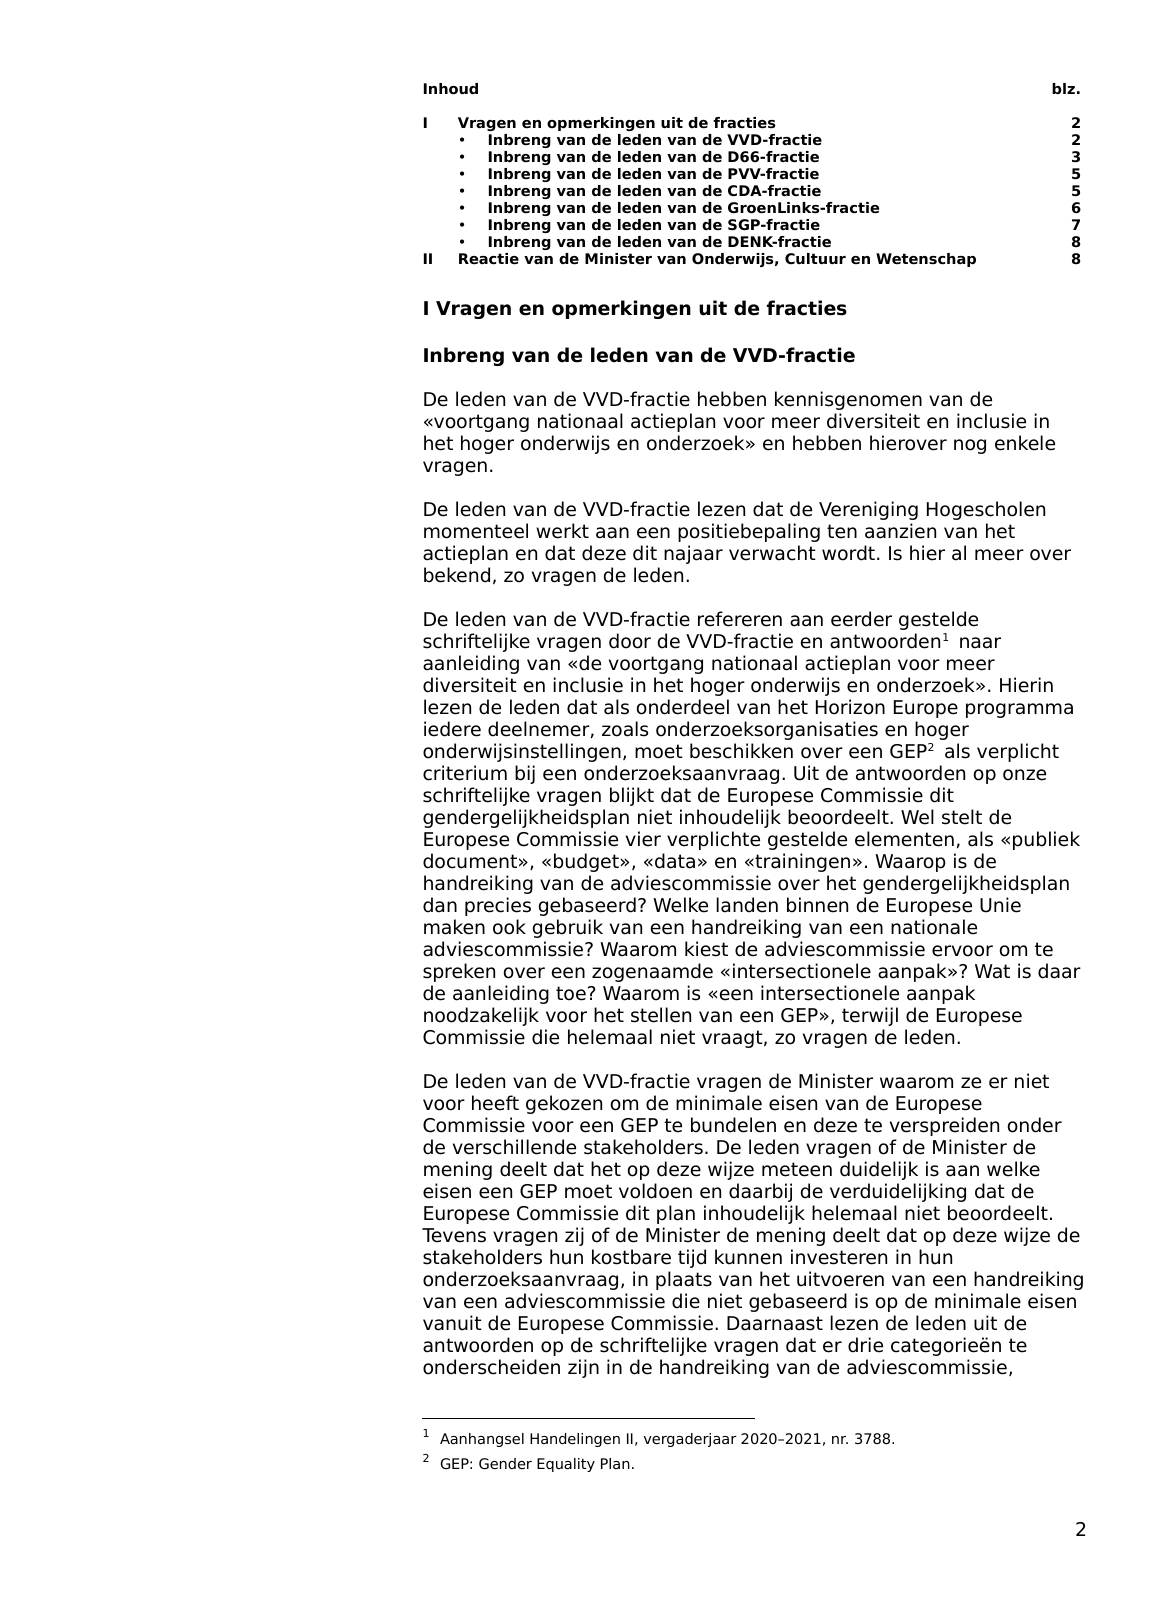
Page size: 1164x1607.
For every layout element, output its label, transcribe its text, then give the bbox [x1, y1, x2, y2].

table_cell 5 [1028, 166, 1087, 183]
table_cell [422, 217, 452, 234]
table_cell • [452, 183, 481, 200]
table_cell • [452, 217, 481, 234]
table_cell 5 [1028, 183, 1087, 200]
table_cell Inbreng van de leden van de D66-fractie [481, 149, 1027, 166]
text Aanhangsel Handelingen II, vergaderjaar 2020–2021, nr. 3788. [422, 1427, 1087, 1449]
table_header Inhoud [422, 81, 1027, 98]
table_cell [422, 166, 452, 183]
table_cell Inbreng van de leden van de GroenLinks-fractie [481, 200, 1027, 217]
table_cell [422, 234, 452, 251]
table_cell Inbreng van de leden van de SGP-fractie [481, 217, 1027, 234]
table_cell 6 [1028, 200, 1087, 217]
table_cell Inbreng van de leden van de DENK-fractie [481, 234, 1027, 251]
table_cell • [452, 132, 481, 149]
table_cell Reactie van de Minister van Onderwijs, Cultuur en Wetenschap [452, 251, 1027, 268]
text De leden van de VVD-fractie hebben kennisgenomen van de «voortgang nationaal actieplan voor meer diversiteit en inclusie in het hoger onderwijs en onderzoek» en hebben hierover nog enkele vragen. [422, 389, 1087, 477]
table_cell Inbreng van de leden van de VVD-fractie [481, 132, 1027, 149]
table_cell 2 [1028, 132, 1087, 149]
table_cell 2 [1028, 115, 1087, 132]
table_cell [452, 98, 481, 115]
table_cell Inbreng van de leden van de PVV-fractie [481, 166, 1027, 183]
table_header blz. [1028, 81, 1087, 98]
subtitle Inbreng van de leden van de VVD-fractie [422, 345, 1087, 367]
table_cell 8 [1028, 251, 1087, 268]
table_cell [422, 200, 452, 217]
table_cell [422, 98, 452, 115]
table_cell • [452, 149, 481, 166]
table_cell • [452, 166, 481, 183]
table_cell [481, 98, 1027, 115]
table_cell Vragen en opmerkingen uit de fracties [452, 115, 1027, 132]
table_cell II [422, 251, 452, 268]
table_cell • [452, 200, 481, 217]
text GEP: Gender Equality Plan. [422, 1452, 1087, 1474]
table_cell [422, 183, 452, 200]
table_cell 7 [1028, 217, 1087, 234]
table_cell • [452, 234, 481, 251]
text De leden van de VVD-fractie vragen de Minister waarom ze er niet voor heeft gekozen om de minimale eisen van de Europese Commissie voor een GEP te bundelen en deze te verspreiden onder de verschillende stakeholders. De leden vragen of de Minister de mening deelt dat het op deze wijze meteen duidelijk is aan welke eisen een GEP moet voldoen en daarbij de verduidelijking dat de Europese Commissie dit plan inhoudelijk helemaal niet beoordeelt. Tevens vragen zij of de Minister de mening deelt dat op deze wijze de stakeholders hun kostbare tijd kunnen investeren in hun onderzoeksaanvraag, in plaats van het uitvoeren van een handreiking van een adviescommissie die niet gebaseerd is op de minimale eisen vanuit de Europese Commissie. Daarnaast lezen de leden uit de antwoorden op de schriftelijke vragen dat er drie categorieën te onderscheiden zijn in de handreiking van de adviescommissie, [422, 1071, 1087, 1378]
table_cell [422, 132, 452, 149]
table_cell 8 [1028, 234, 1087, 251]
table_cell [422, 149, 452, 166]
table_cell 3 [1028, 149, 1087, 166]
table_cell [1028, 98, 1087, 115]
text De leden van de VVD-fractie refereren aan eerder gestelde schriftelijke vragen door de VVD-fractie en antwoorden naar aanleiding van «de voortgang nationaal actieplan voor meer diversiteit en inclusie in het hoger onderwijs en onderzoek». Hierin lezen de leden dat als onderdeel van het Horizon Europe programma iedere deelnemer, zoals onderzoeksorganisaties en hoger onderwijsinstellingen, moet beschikken over een GEP als verplicht criterium bij een onderzoeksaanvraag. Uit de antwoorden op onze schriftelijke vragen blijkt dat de Europese Commissie dit gendergelijkheidsplan niet inhoudelijk beoordeelt. Wel stelt de Europese Commissie vier verplichte gestelde elementen, als «publiek document», «budget», «data» en «trainingen». Waarop is de handreiking van de adviescommissie over het gendergelijkheidsplan dan precies gebaseerd? Welke landen binnen de Europese Unie maken ook gebruik van een handreiking van een nationale adviescommissie? Waarom kiest de adviescommissie ervoor om te spreken over een zogenaamde «intersectionele aanpak»? Wat is daar de aanleiding toe? Waarom is «een intersectionele aanpak noodzakelijk voor het stellen van een GEP», terwijl de Europese Commissie die helemaal niet vraagt, zo vragen de leden. [422, 609, 1087, 1049]
table_cell Inbreng van de leden van de CDA-fractie [481, 183, 1027, 200]
text De leden van de VVD-fractie lezen dat de Vereniging Hogescholen momenteel werkt aan een positiebepaling ten aanzien van het actieplan en dat deze dit najaar verwacht wordt. Is hier al meer over bekend, zo vragen de leden. [422, 499, 1087, 587]
table_cell I [422, 115, 452, 132]
subtitle I Vragen en opmerkingen uit de fracties [422, 298, 1087, 320]
